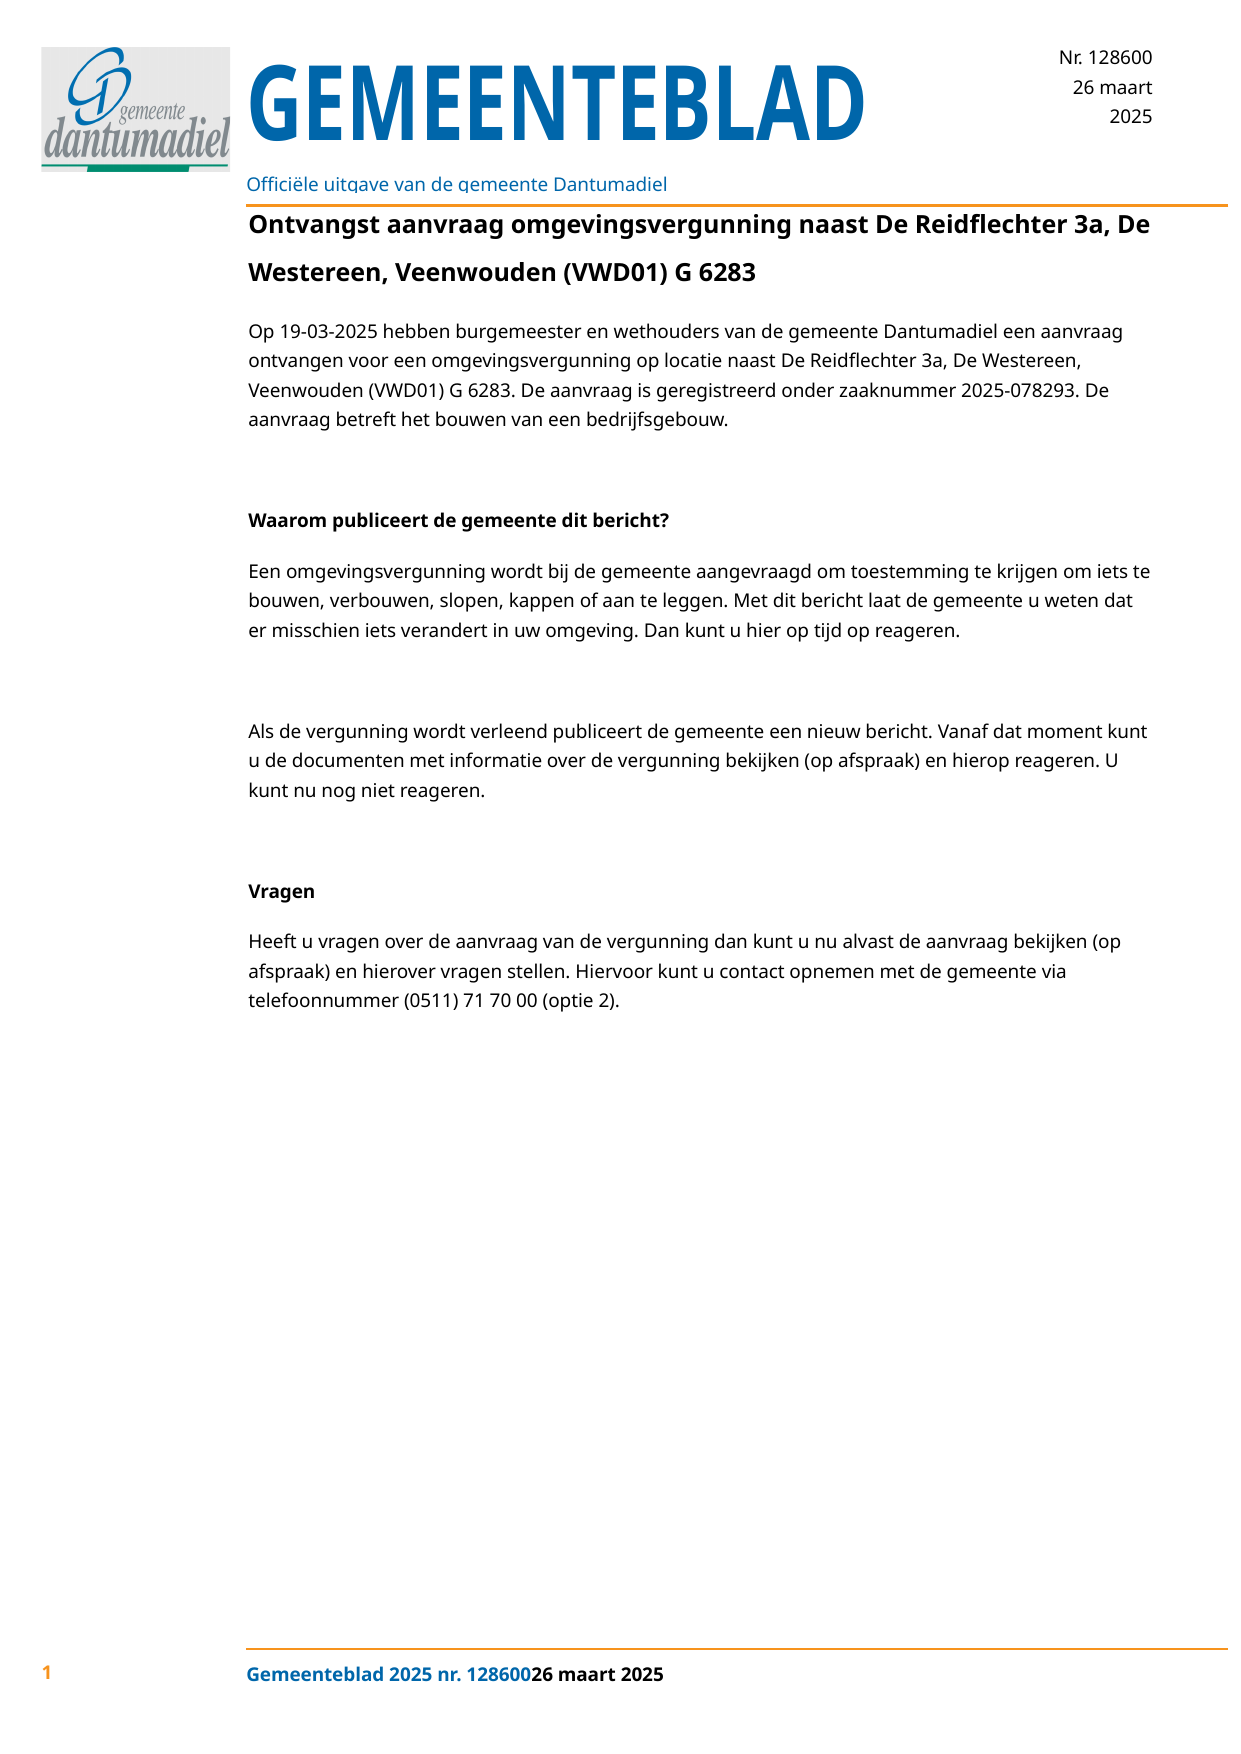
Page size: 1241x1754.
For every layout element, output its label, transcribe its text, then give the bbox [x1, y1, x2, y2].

text Waarom publiceert de gemeente dit bericht? [248, 507, 1152, 533]
text Vragen [248, 878, 1152, 904]
text Op 19-03-2025 hebben burgemeester en wethouders van de gemeente Dantumadiel een aanvraag ontvangen voor een omgevingsvergunning op locatie naast De Reidflechter 3a, De Westereen, Veenwouden (VWD01) G 6283. De aanvraag is geregistreerd onder zaaknummer 2025-078293. De aanvraag betreft het bouwen van een bedrijfsgebouw. [248, 318, 1152, 432]
text Ontvangst aanvraag omgevingsvergunning naast De Reidflechter 3a, De Westereen, Veenwouden (VWD01) G 6283 [248, 207, 1152, 288]
text Als de vergunning wordt verleend publiceert de gemeente een nieuw bericht. Vanaf dat moment kunt u de documenten met informatie over de vergunning bekijken (op afspraak) en hierop reageren. U kunt nu nog niet reageren. [248, 718, 1152, 803]
text Heeft u vragen over de aanvraag van de vergunning dan kunt u nu alvast de aanvraag bekijken (op afspraak) en hierover vragen stellen. Hiervoor kunt u contact opnemen met de gemeente via telefoonnummer (0511) 71 70 00 (optie 2). [248, 928, 1152, 1013]
text Een omgevingsvergunning wordt bij de gemeente aangevraagd om toestemming te krijgen om iets te bouwen, verbouwen, slopen, kappen of aan te leggen. Met dit bericht laat de gemeente u weten dat er misschien iets verandert in uw omgeving. Dan kunt u hier op tijd op reageren. [248, 558, 1152, 643]
picture [41, 47, 231, 172]
